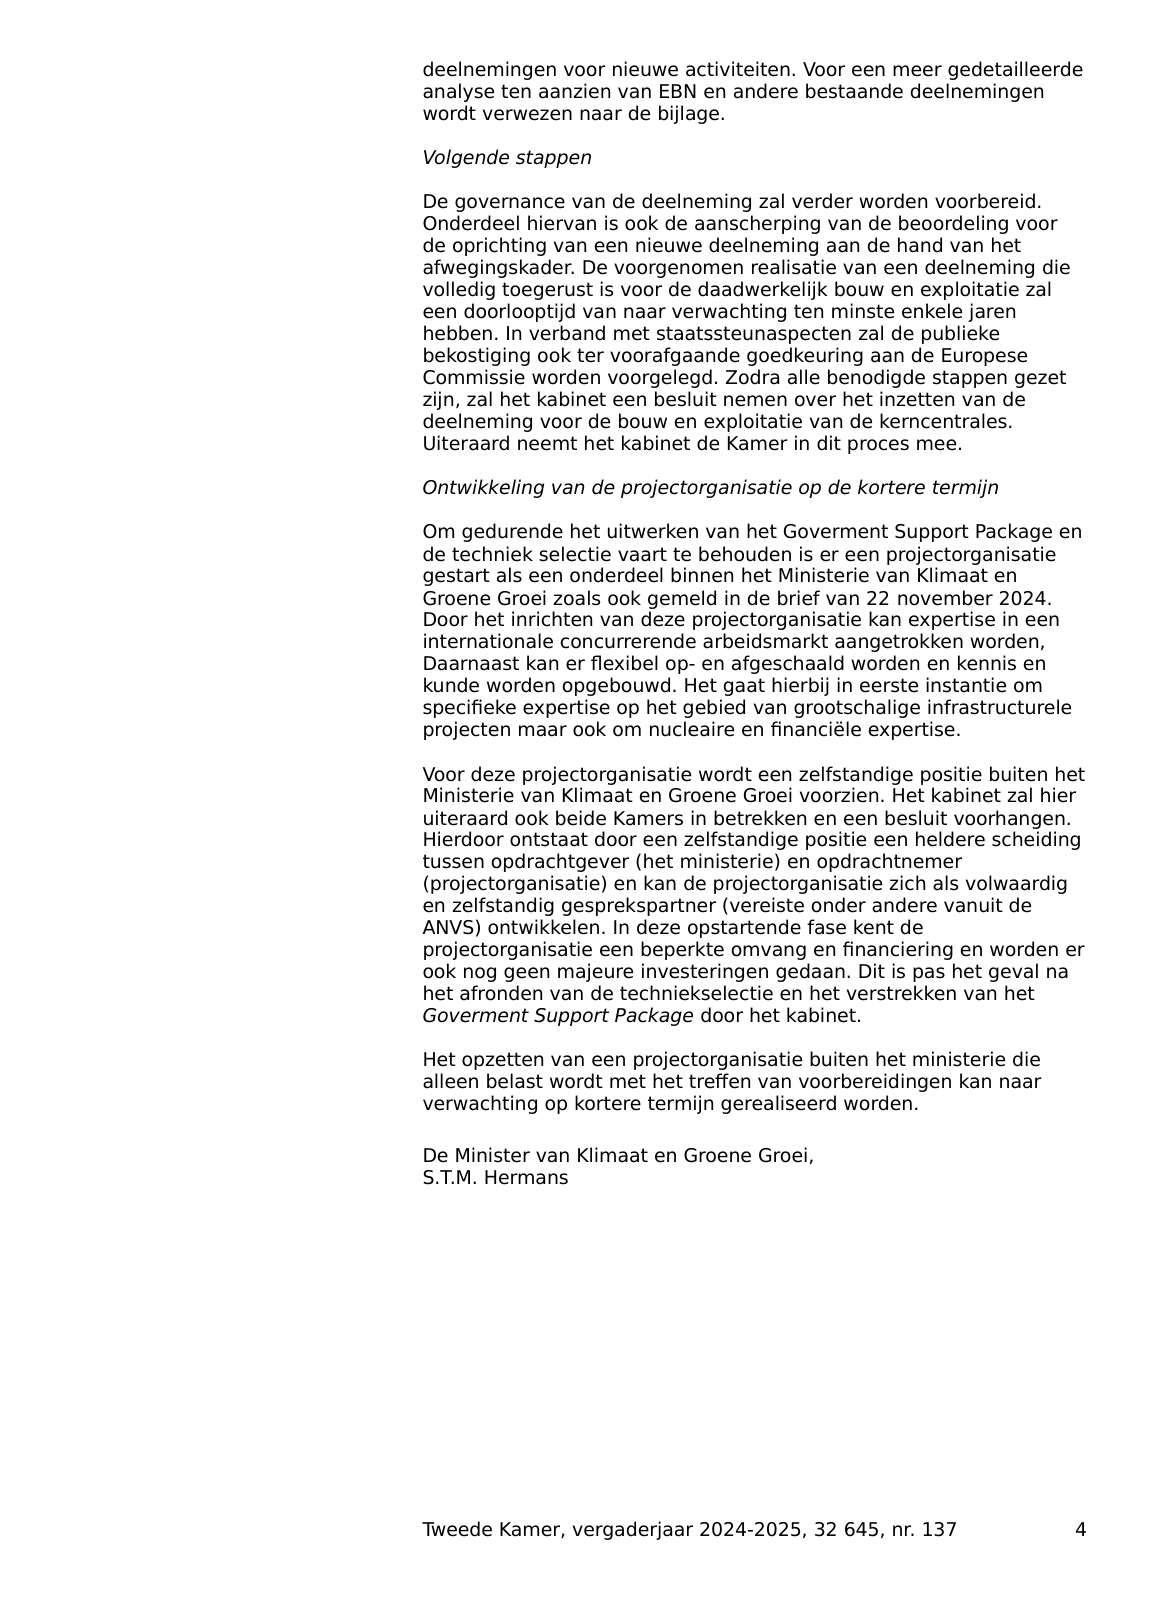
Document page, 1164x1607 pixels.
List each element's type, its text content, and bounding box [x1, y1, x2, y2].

text Het opzetten van een projectorganisatie buiten het ministerie die alleen belast wordt met het treffen van voorbereidingen kan naar verwachting op kortere termijn gerealiseerd worden. [422, 1049, 1087, 1115]
text Voor deze projectorganisatie wordt een zelfstandige positie buiten het Ministerie van Klimaat en Groene Groei voorzien. Het kabinet zal hier uiteraard ook beide Kamers in betrekken en een besluit voorhangen. Hierdoor ontstaat door een zelfstandige positie een heldere scheiding tussen opdrachtgever (het ministerie) en opdrachtnemer (projectorganisatie) en kan de projectorganisatie zich als volwaardig en zelfstandig gesprekspartner (vereiste onder andere vanuit de ANVS) ontwikkelen. In deze opstartende fase kent de projectorganisatie een beperkte omvang en financiering en worden er ook nog geen majeure investeringen gedaan. Dit is pas het geval na het afronden van de techniekselectie en het verstrekken van het Goverment Support Package door het kabinet. [422, 763, 1087, 1027]
text Om gedurende het uitwerken van het Goverment Support Package en de techniek selectie vaart te behouden is er een projectorganisatie gestart als een onderdeel binnen het Ministerie van Klimaat en Groene Groei zoals ook gemeld in de brief van 22 november 2024. Door het inrichten van deze projectorganisatie kan expertise in een internationale concurrerende arbeidsmarkt aangetrokken worden, Daarnaast kan er flexibel op- en afgeschaald worden en kennis en kunde worden opgebouwd. Het gaat hierbij in eerste instantie om specifieke expertise op het gebied van grootschalige infrastructurele projecten maar ook om nucleaire en financiële expertise. [422, 521, 1087, 741]
subtitle Volgende stappen [422, 147, 1087, 169]
text De governance van de deelneming zal verder worden voorbereid. Onderdeel hiervan is ook de aanscherping van de beoordeling voor de oprichting van een nieuwe deelneming aan de hand van het afwegingskader. De voorgenomen realisatie van een deelneming die volledig toegerust is voor de daadwerkelijk bouw en exploitatie zal een doorlooptijd van naar verwachting ten minste enkele jaren hebben. In verband met staatssteunaspecten zal de publieke bekostiging ook ter voorafgaande goedkeuring aan de Europese Commissie worden voorgelegd. Zodra alle benodigde stappen gezet zijn, zal het kabinet een besluit nemen over het inzetten van de deelneming voor de bouw en exploitatie van de kerncentrales. Uiteraard neemt het kabinet de Kamer in dit proces mee. [422, 191, 1087, 455]
text De Minister van Klimaat en Groene Groei, S.T.M. Hermans [422, 1145, 1087, 1189]
text deelnemingen voor nieuwe activiteiten. Voor een meer gedetailleerde analyse ten aanzien van EBN en andere bestaande deelnemingen wordt verwezen naar de bijlage. [422, 59, 1087, 125]
subtitle Ontwikkeling van de projectorganisatie op de kortere termijn [422, 477, 1087, 499]
